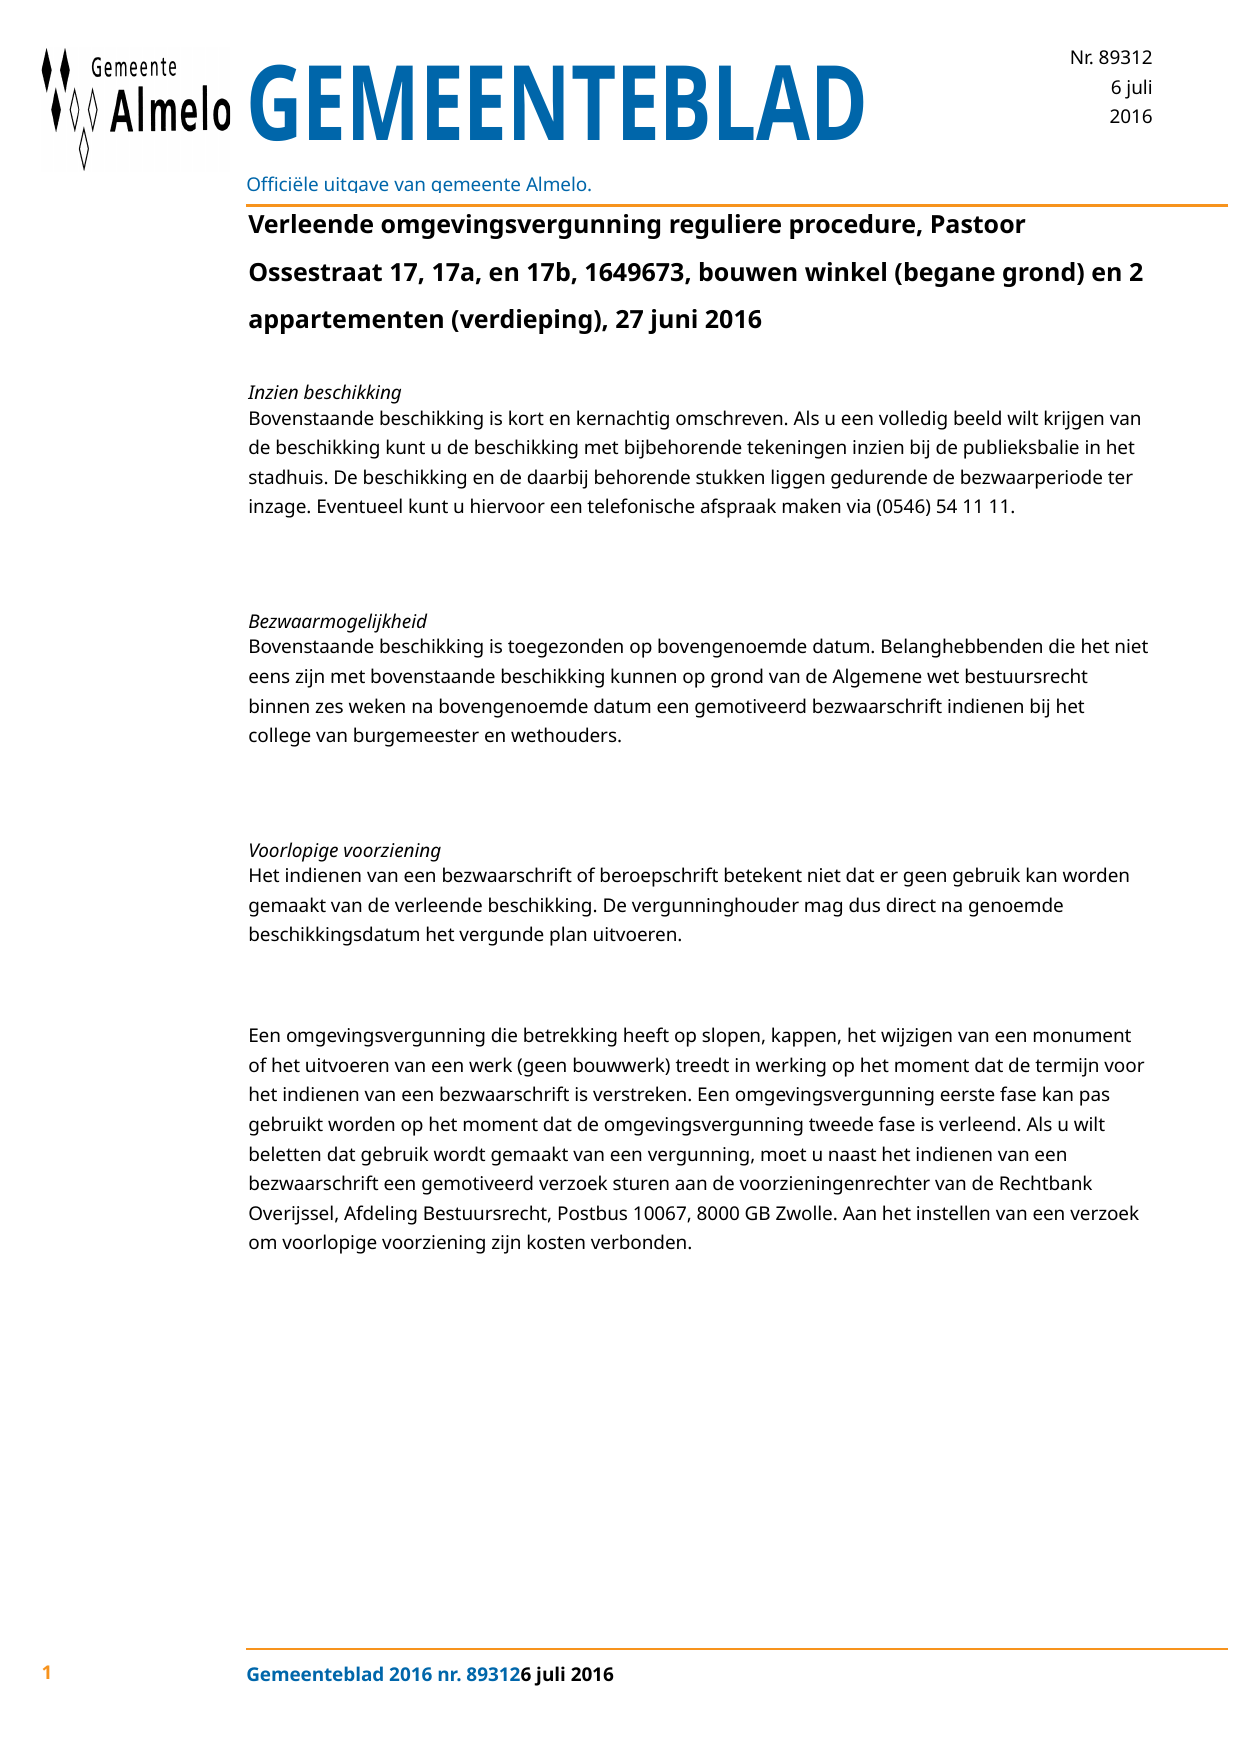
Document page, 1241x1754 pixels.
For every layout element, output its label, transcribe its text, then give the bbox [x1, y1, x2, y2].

text Het indienen van een bezwaarschrift of beroepschrift betekent niet dat er geen gebruik kan worden gemaakt van de verleende beschikking. De vergunninghouder mag dus direct na genoemde beschikkingsdatum het vergunde plan uitvoeren. [248, 862, 1152, 947]
text Inzien beschikking [248, 379, 1152, 405]
text Een omgevingsvergunning die betrekking heeft op slopen, kappen, het wijzigen van een monument of het uitvoeren van een werk (geen bouwwerk) treedt in werking op het moment dat de termijn voor het indienen van een bezwaarschrift is verstreken. Een omgevingsvergunning eerste fase kan pas gebruikt worden op het moment dat de omgevingsvergunning tweede fase is verleend. Als u wilt beletten dat gebruik wordt gemaakt van een vergunning, moet u naast het indienen van een bezwaarschrift een gemotiveerd verzoek sturen aan de voorzieningenrechter van de Rechtbank Overijssel, Afdeling Bestuursrecht, Postbus 10067, 8000 GB Zwolle. Aan het instellen van een verzoek om voorlopige voorziening zijn kosten verbonden. [248, 1022, 1152, 1255]
text Bovenstaande beschikking is kort en kernachtig omschreven. Als u een volledig beeld wilt krijgen van de beschikking kunt u de beschikking met bijbehorende tekeningen inzien bij de publieksbalie in het stadhuis. De beschikking en de daarbij behorende stukken liggen gedurende de bezwaarperiode ter inzage. Eventueel kunt u hiervoor een telefonische afspraak maken via (0546) 54 11 11. [248, 405, 1152, 519]
picture [41, 47, 231, 172]
text Bezwaarmogelijkheid [248, 608, 1152, 634]
text Bovenstaande beschikking is toegezonden op bovengenoemde datum. Belanghebbenden die het niet eens zijn met bovenstaande beschikking kunnen op grond van de Algemene wet bestuursrecht binnen zes weken na bovengenoemde datum een gemotiveerd bezwaarschrift indienen bij het college van burgemeester en wethouders. [248, 634, 1152, 748]
text Voorlopige voorziening [248, 837, 1152, 862]
text Verleende omgevingsvergunning reguliere procedure, Pastoor Ossestraat 17, 17a, en 17b, 1649673, bouwen winkel (begane grond) en 2 appartementen (verdieping), 27 juni 2016 [248, 207, 1152, 336]
